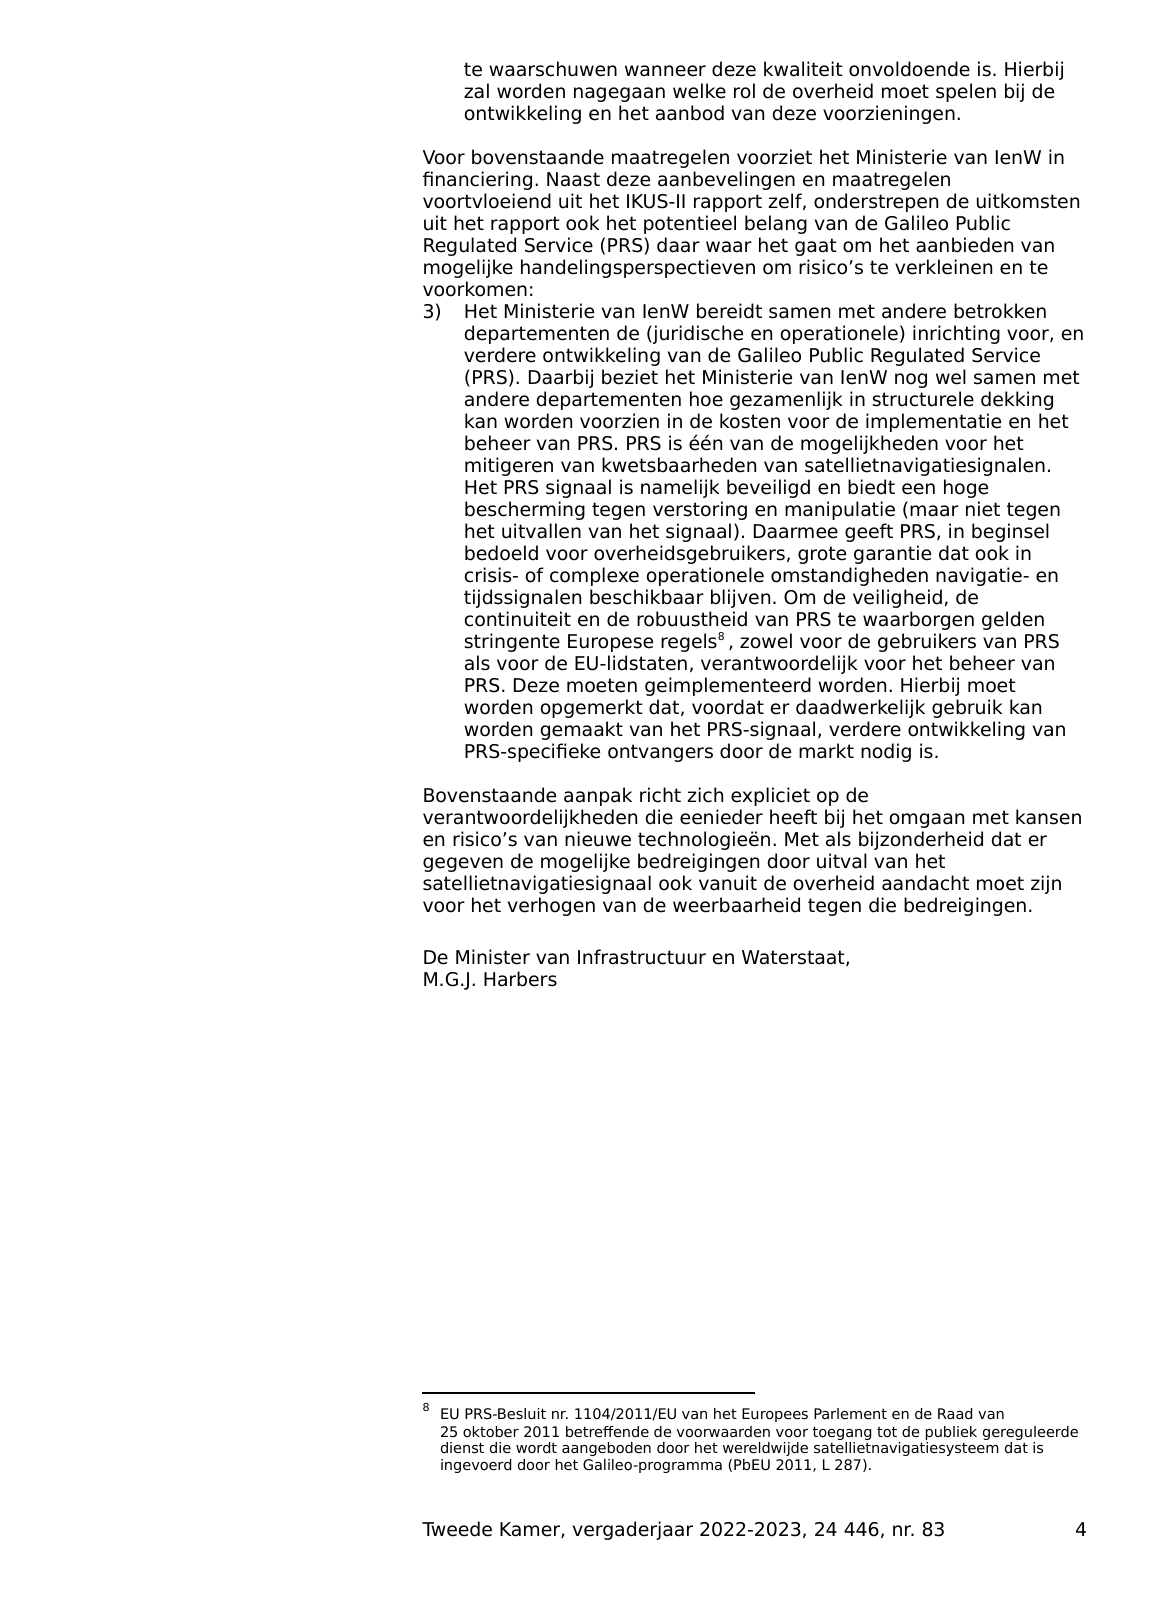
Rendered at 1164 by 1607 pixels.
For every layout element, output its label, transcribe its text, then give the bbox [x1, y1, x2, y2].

text Bovenstaande aanpak richt zich expliciet op de verantwoordelijkheden die eenieder heeft bij het omgaan met kansen en risico’s van nieuwe technologieën. Met als bijzonderheid dat er gegeven de mogelijke bedreigingen door uitval van het satellietnavigatiesignaal ook vanuit de overheid aandacht moet zijn voor het verhogen van de weerbaarheid tegen die bedreigingen. [422, 785, 1087, 917]
text Voor bovenstaande maatregelen voorziet het Ministerie van IenW in financiering. Naast deze aanbevelingen en maatregelen voortvloeiend uit het IKUS-II rapport zelf, onderstrepen de uitkomsten uit het rapport ook het potentieel belang van de Galileo Public Regulated Service (PRS) daar waar het gaat om het aanbieden van mogelijke handelingsperspectieven om risico’s te verkleinen en te voorkomen: [422, 147, 1087, 301]
text EU PRS-Besluit nr. 1104/2011/EU van het Europees Parlement en de Raad van 25 oktober 2011 betreffende de voorwaarden voor toegang tot de publiek gereguleerde dienst die wordt aangeboden door het wereldwijde satellietnavigatiesysteem dat is ingevoerd door het Galileo-programma (PbEU 2011, L 287). [422, 1402, 1087, 1474]
text te waarschuwen wanneer deze kwaliteit onvoldoende is. Hierbij zal worden nagegaan welke rol de overheid moet spelen bij de ontwikkeling en het aanbod van deze voorzieningen. [422, 59, 1087, 125]
text De Minister van Infrastructuur en Waterstaat, M.G.J. Harbers [422, 947, 1087, 991]
text 3) Het Ministerie van IenW bereidt samen met andere betrokken departementen de (juridische en operationele) inrichting voor, en verdere ontwikkeling van de Galileo Public Regulated Service (PRS). Daarbij beziet het Ministerie van IenW nog wel samen met andere departementen hoe gezamenlijk in structurele dekking kan worden voorzien in de kosten voor de implementatie en het beheer van PRS. PRS is één van de mogelijkheden voor het mitigeren van kwetsbaarheden van satellietnavigatiesignalen. Het PRS signaal is namelijk beveiligd en biedt een hoge bescherming tegen verstoring en manipulatie (maar niet tegen het uitvallen van het signaal). Daarmee geeft PRS, in beginsel bedoeld voor overheidsgebruikers, grote garantie dat ook in crisis- of complexe operationele omstandigheden navigatie- en tijdssignalen beschikbaar blijven. Om de veiligheid, de continuiteit en de robuustheid van PRS te waarborgen gelden stringente Europese regels, zowel voor de gebruikers van PRS als voor de EU-lidstaten, verantwoordelijk voor het beheer van PRS. Deze moeten geimplementeerd worden. Hierbij moet worden opgemerkt dat, voordat er daadwerkelijk gebruik kan worden gemaakt van het PRS-signaal, verdere ontwikkeling van PRS-specifieke ontvangers door de markt nodig is. [422, 301, 1087, 763]
